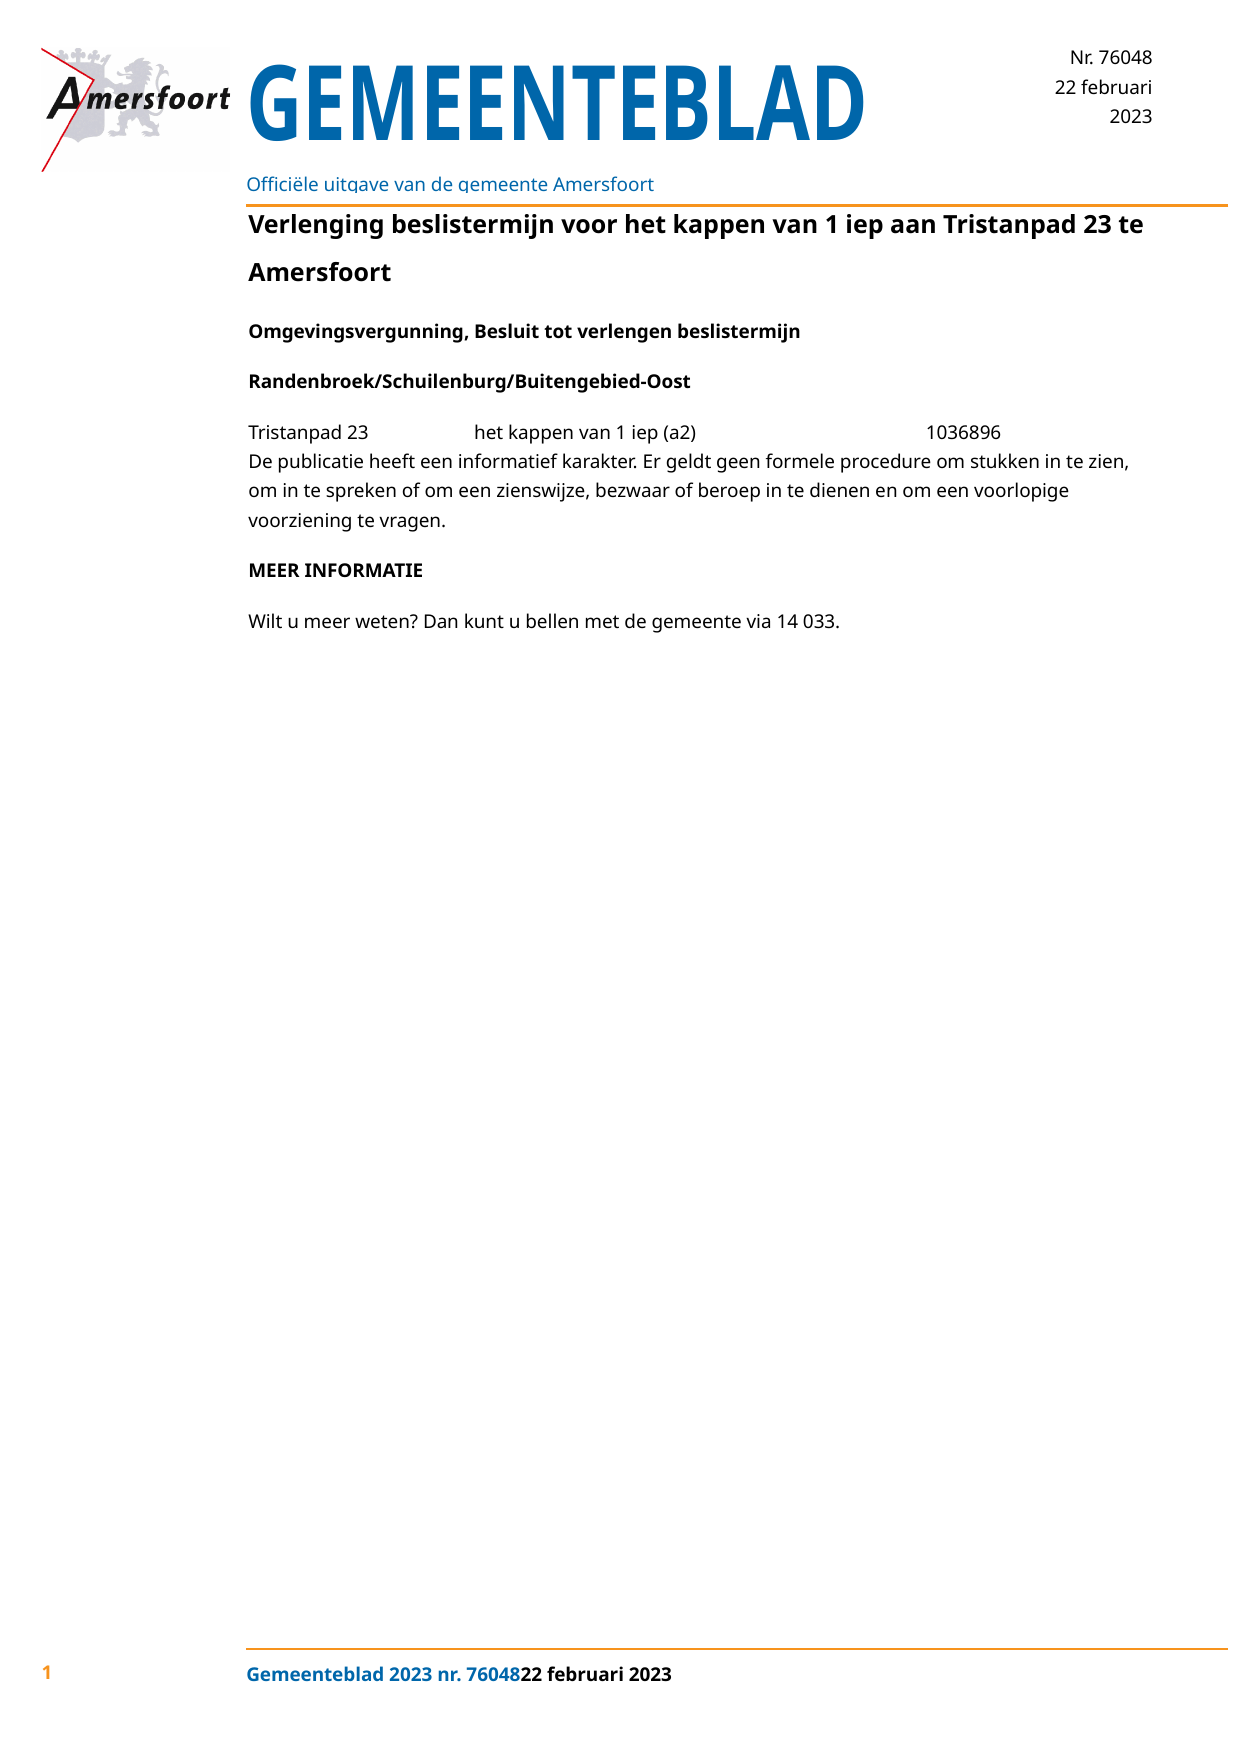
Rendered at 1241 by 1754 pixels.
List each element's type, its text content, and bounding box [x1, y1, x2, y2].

picture [41, 47, 231, 172]
table_header 1036896 [926, 419, 1152, 444]
text De publicatie heeft een informatief karakter. Er geldt geen formele procedure om stukken in te zien, om in te spreken of om een zienswijze, bezwaar of beroep in te dienen en om een voorlopige voorziening te vragen. [248, 448, 1152, 533]
text Wilt u meer weten? Dan kunt u bellen met de gemeente via 14 033. [248, 608, 1152, 633]
table_header het kappen van 1 iep (a2) [474, 419, 700, 444]
text Omgevingsvergunning, Besluit tot verlengen beslistermijn [248, 318, 1152, 344]
text Verlenging beslistermijn voor het kappen van 1 iep aan Tristanpad 23 te Amersfoort [248, 207, 1152, 288]
text Randenbroek/Schuilenburg/Buitengebied-Oost [248, 368, 1152, 394]
table_header Tristanpad 23 [248, 419, 474, 444]
table_header [700, 419, 926, 444]
text MEER INFORMATIE [248, 557, 1152, 583]
